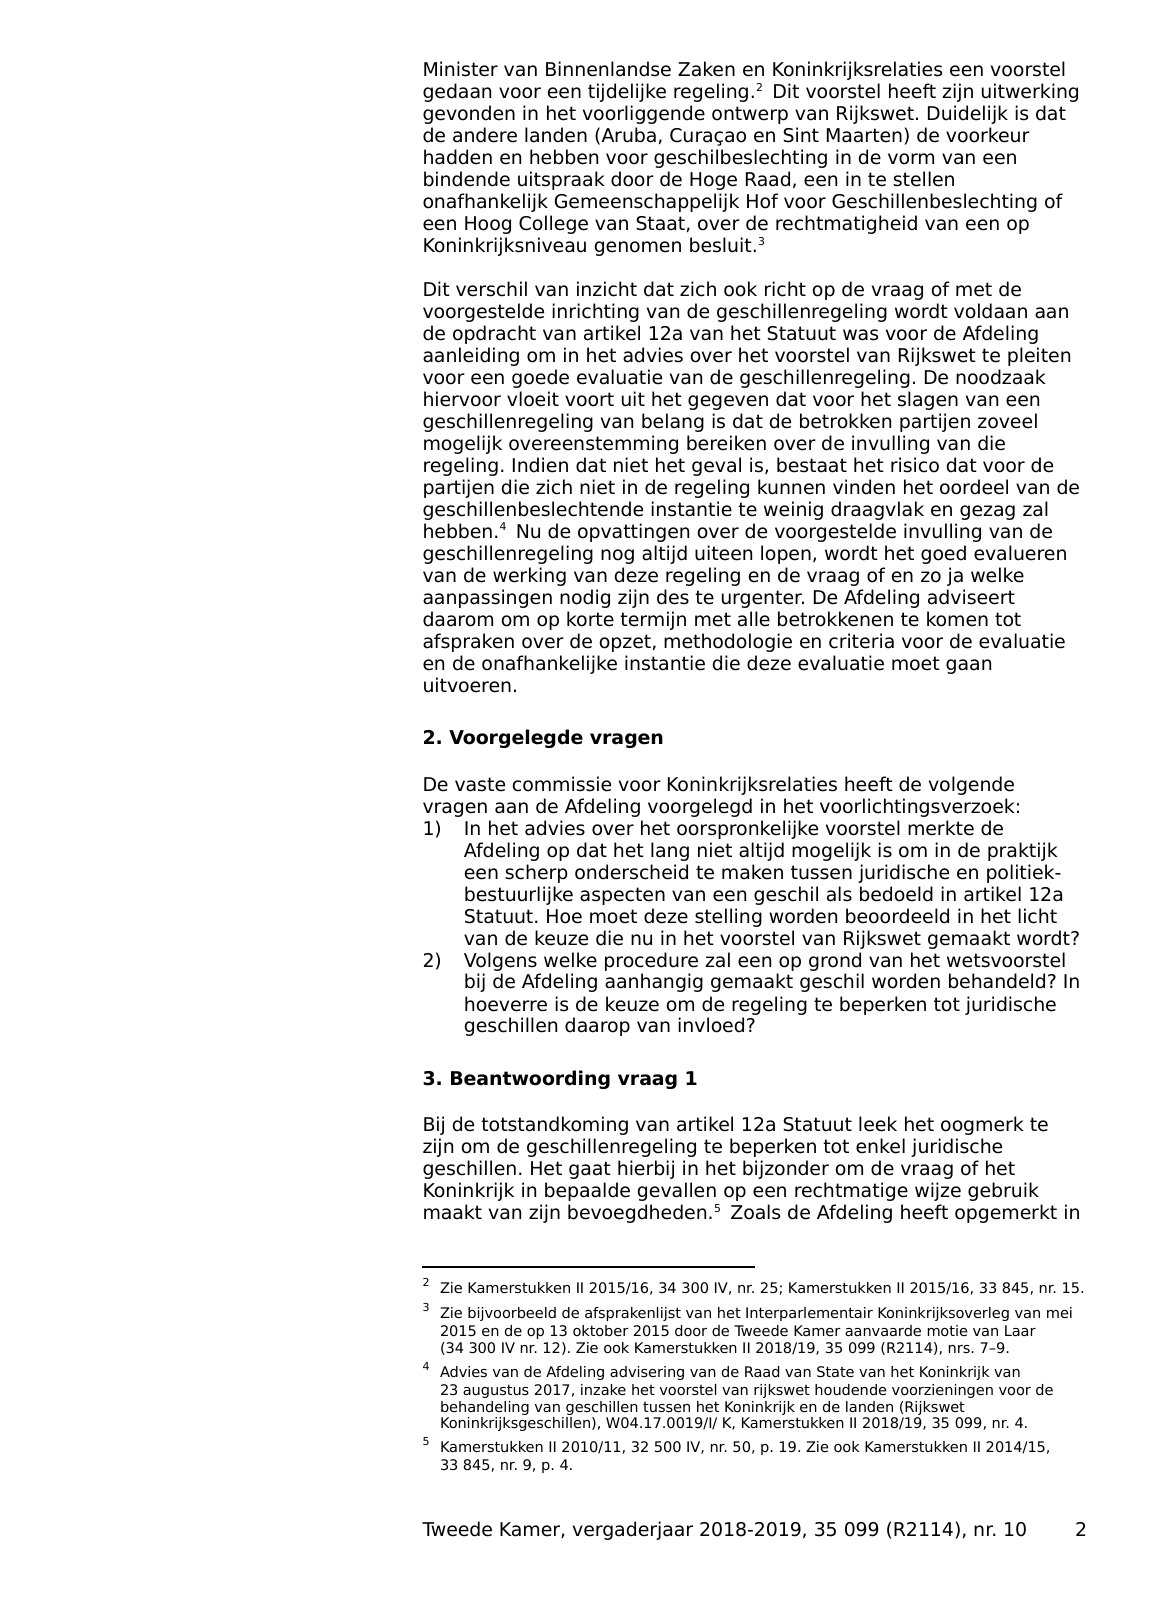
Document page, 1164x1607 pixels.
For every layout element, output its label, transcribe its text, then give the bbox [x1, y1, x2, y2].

text Kamerstukken II 2010/11, 32 500 IV, nr. 50, p. 19. Zie ook Kamerstukken II 2014/15, 33 845, nr. 9, p. 4. [422, 1435, 1087, 1474]
text Zie bijvoorbeeld de afsprakenlijst van het Interparlementair Koninkrijksoverleg van mei 2015 en de op 13 oktober 2015 door de Tweede Kamer aanvaarde motie van Laar (34 300 IV nr. 12). Zie ook Kamerstukken II 2018/19, 35 099 (R2114), nrs. 7–9. [422, 1301, 1087, 1357]
subtitle 3. Beantwoording vraag 1 [422, 1067, 1087, 1089]
text Minister van Binnenlandse Zaken en Koninkrijksrelaties een voorstel gedaan voor een tijdelijke regeling. Dit voorstel heeft zijn uitwerking gevonden in het voorliggende ontwerp van Rijkswet. Duidelijk is dat de andere landen (Aruba, Curaçao en Sint Maarten) de voorkeur hadden en hebben voor geschilbeslechting in de vorm van een bindende uitspraak door de Hoge Raad, een in te stellen onafhankelijk Gemeenschappelijk Hof voor Geschillenbeslechting of een Hoog College van Staat, over de rechtmatigheid van een op Koninkrijksniveau genomen besluit. [422, 59, 1087, 257]
text Bij de totstandkoming van artikel 12a Statuut leek het oogmerk te zijn om de geschillenregeling te beperken tot enkel juridische geschillen. Het gaat hierbij in het bijzonder om de vraag of het Koninkrijk in bepaalde gevallen op een rechtmatige wijze gebruik maakt van zijn bevoegdheden. Zoals de Afdeling heeft opgemerkt in [422, 1114, 1087, 1224]
text De vaste commissie voor Koninkrijksrelaties heeft de volgende vragen aan de Afdeling voorgelegd in het voorlichtingsverzoek: [422, 774, 1087, 818]
text Dit verschil van inzicht dat zich ook richt op de vraag of met de voorgestelde inrichting van de geschillenregeling wordt voldaan aan de opdracht van artikel 12a van het Statuut was voor de Afdeling aanleiding om in het advies over het voorstel van Rijkswet te pleiten voor een goede evaluatie van de geschillenregeling. De noodzaak hiervoor vloeit voort uit het gegeven dat voor het slagen van een geschillenregeling van belang is dat de betrokken partijen zoveel mogelijk overeenstemming bereiken over de invulling van die regeling. Indien dat niet het geval is, bestaat het risico dat voor de partijen die zich niet in de regeling kunnen vinden het oordeel van de geschillenbeslechtende instantie te weinig draagvlak en gezag zal hebben. Nu de opvattingen over de voorgestelde invulling van de geschillenregeling nog altijd uiteen lopen, wordt het goed evalueren van de werking van deze regeling en de vraag of en zo ja welke aanpassingen nodig zijn des te urgenter. De Afdeling adviseert daarom om op korte termijn met alle betrokkenen te komen tot afspraken over de opzet, methodologie en criteria voor de evaluatie en de onafhankelijke instantie die deze evaluatie moet gaan uitvoeren. [422, 279, 1087, 697]
subtitle 2. Voorgelegde vragen [422, 727, 1087, 749]
text Zie Kamerstukken II 2015/16, 34 300 IV, nr. 25; Kamerstukken II 2015/16, 33 845, nr. 15. [422, 1276, 1087, 1298]
text 2) Volgens welke procedure zal een op grond van het wetsvoorstel bij de Afdeling aanhangig gemaakt geschil worden behandeld? In hoeverre is de keuze om de regeling te beperken tot juridische geschillen daarop van invloed? [422, 949, 1087, 1037]
text 1) In het advies over het oorspronkelijke voorstel merkte de Afdeling op dat het lang niet altijd mogelijk is om in de praktijk een scherp onderscheid te maken tussen juridische en politiek-bestuurlijke aspecten van een geschil als bedoeld in artikel 12a Statuut. Hoe moet deze stelling worden beoordeeld in het licht van de keuze die nu in het voorstel van Rijkswet gemaakt wordt? [422, 818, 1087, 949]
text Advies van de Afdeling advisering van de Raad van State van het Koninkrijk van 23 augustus 2017, inzake het voorstel van rijkswet houdende voorzieningen voor de behandeling van geschillen tussen het Koninkrijk en de landen (Rijkswet Koninkrijksgeschillen), W04.17.0019/I/ K, Kamerstukken II 2018/19, 35 099, nr. 4. [422, 1360, 1087, 1432]
